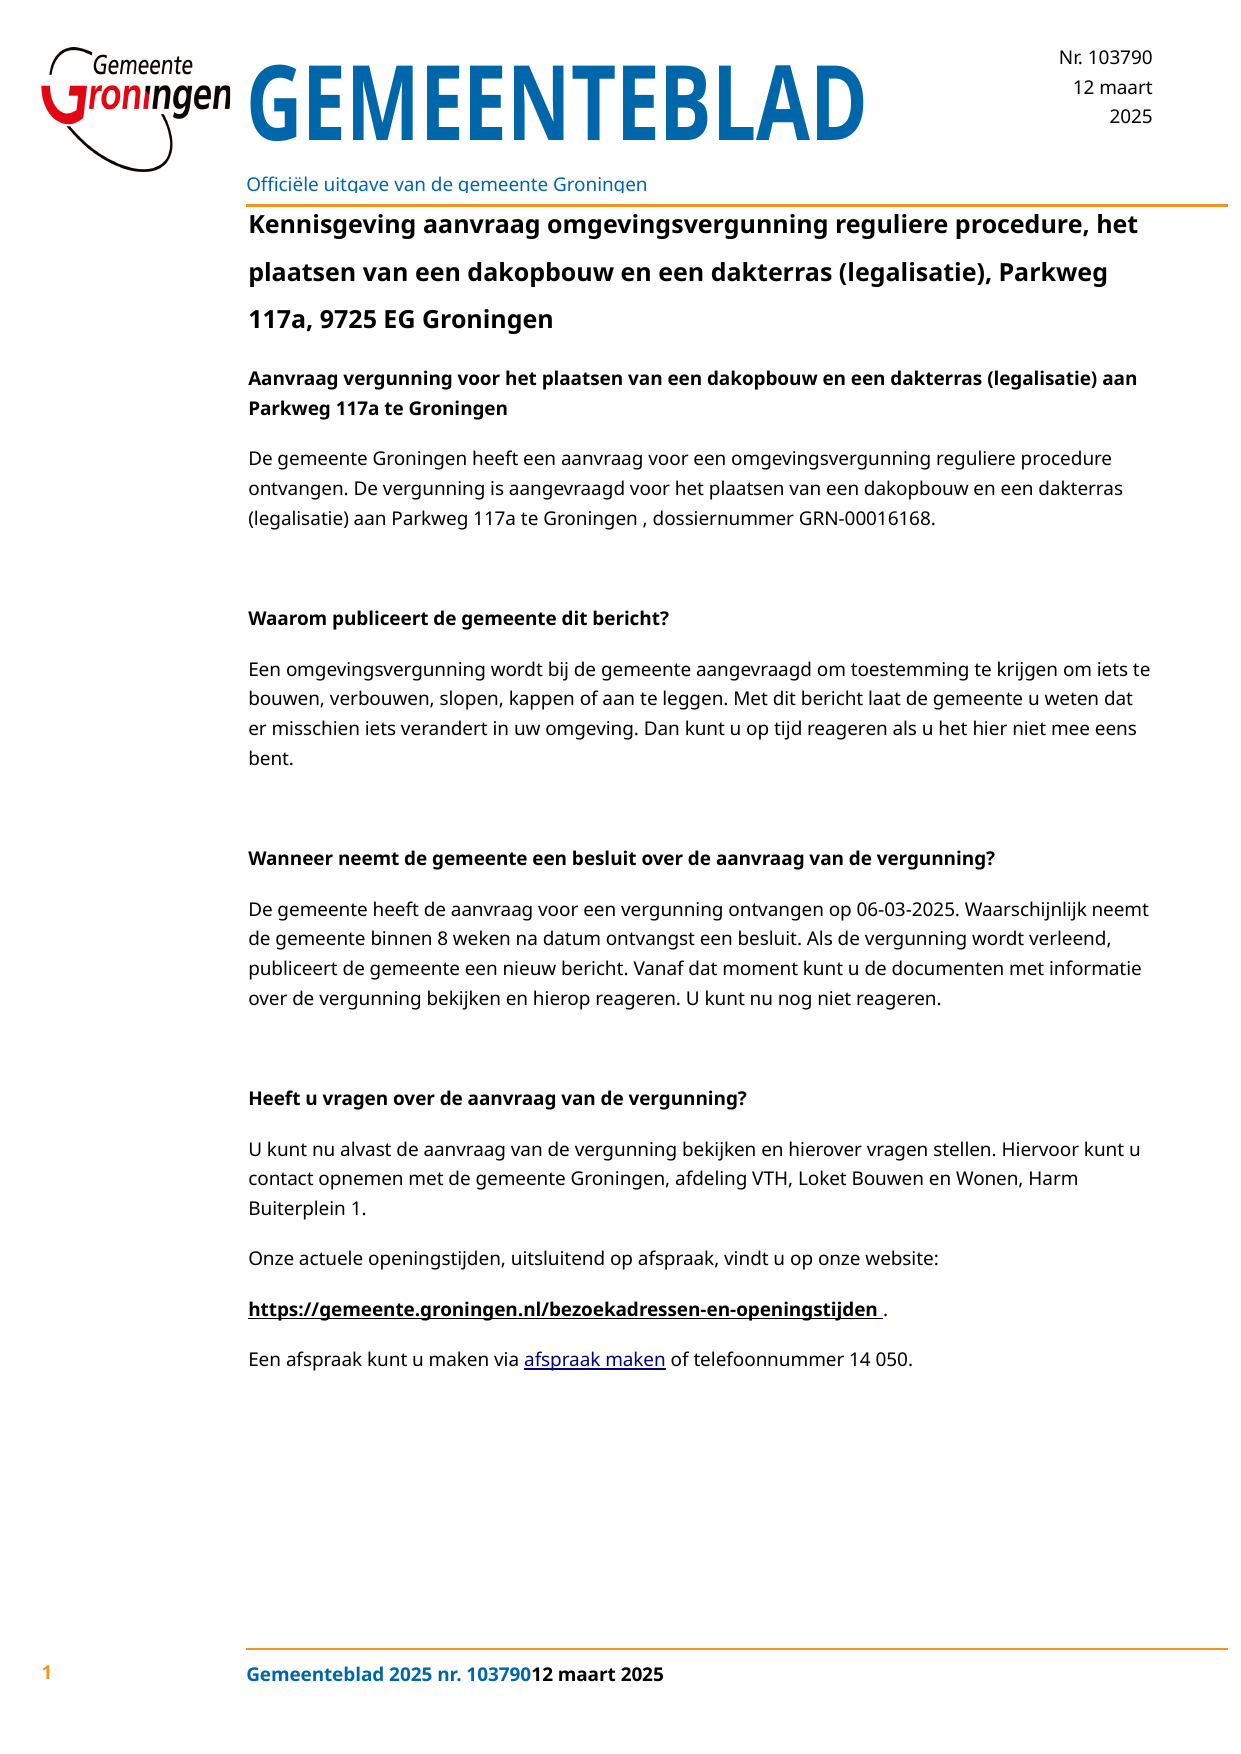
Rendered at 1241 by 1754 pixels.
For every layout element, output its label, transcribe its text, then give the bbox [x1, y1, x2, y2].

text Waarom publiceert de gemeente dit bericht? [248, 606, 1152, 631]
text Onze actuele openingstijden, uitsluitend op afspraak, vindt u op onze website: [248, 1246, 1152, 1271]
text Aanvraag vergunning voor het plaatsen van een dakopbouw en een dakterras (legalisatie) aan Parkweg 117a te Groningen [248, 366, 1152, 421]
text Een afspraak kunt u maken via afspraak maken of telefoonnummer 14 050. [248, 1346, 1152, 1372]
text Een omgevingsvergunning wordt bij de gemeente aangevraagd om toestemming te krijgen om iets te bouwen, verbouwen, slopen, kappen of aan te leggen. Met dit bericht laat de gemeente u weten dat er misschien iets verandert in uw omgeving. Dan kunt u op tijd reageren als u het hier niet mee eens bent. [248, 656, 1152, 770]
text De gemeente Groningen heeft een aanvraag voor een omgevingsvergunning reguliere procedure ontvangen. De vergunning is aangevraagd voor het plaatsen van een dakopbouw en een dakterras (legalisatie) aan Parkweg 117a te Groningen , dossiernummer GRN-00016168. [248, 446, 1152, 530]
text Kennisgeving aanvraag omgevingsvergunning reguliere procedure, het plaatsen van een dakopbouw en een dakterras (legalisatie), Parkweg 117a, 9725 EG Groningen [248, 207, 1152, 336]
text Wanneer neemt de gemeente een besluit over de aanvraag van de vergunning? [248, 846, 1152, 871]
text https://gemeente.groningen.nl/bezoekadressen-en-openingstijden . [248, 1296, 1152, 1322]
picture [41, 47, 231, 172]
text Heeft u vragen over de aanvraag van de vergunning? [248, 1086, 1152, 1111]
text De gemeente heeft de aanvraag voor een vergunning ontvangen op 06-03-2025. Waarschijnlijk neemt de gemeente binnen 8 weken na datum ontvangst een besluit. Als de vergunning wordt verleend, publiceert de gemeente een nieuw bericht. Vanaf dat moment kunt u de documenten met informatie over de vergunning bekijken en hierop reageren. U kunt nu nog niet reageren. [248, 896, 1152, 1010]
text U kunt nu alvast de aanvraag van de vergunning bekijken en hierover vragen stellen. Hiervoor kunt u contact opnemen met de gemeente Groningen, afdeling VTH, Loket Bouwen en Wonen, Harm Buiterplein 1. [248, 1136, 1152, 1221]
